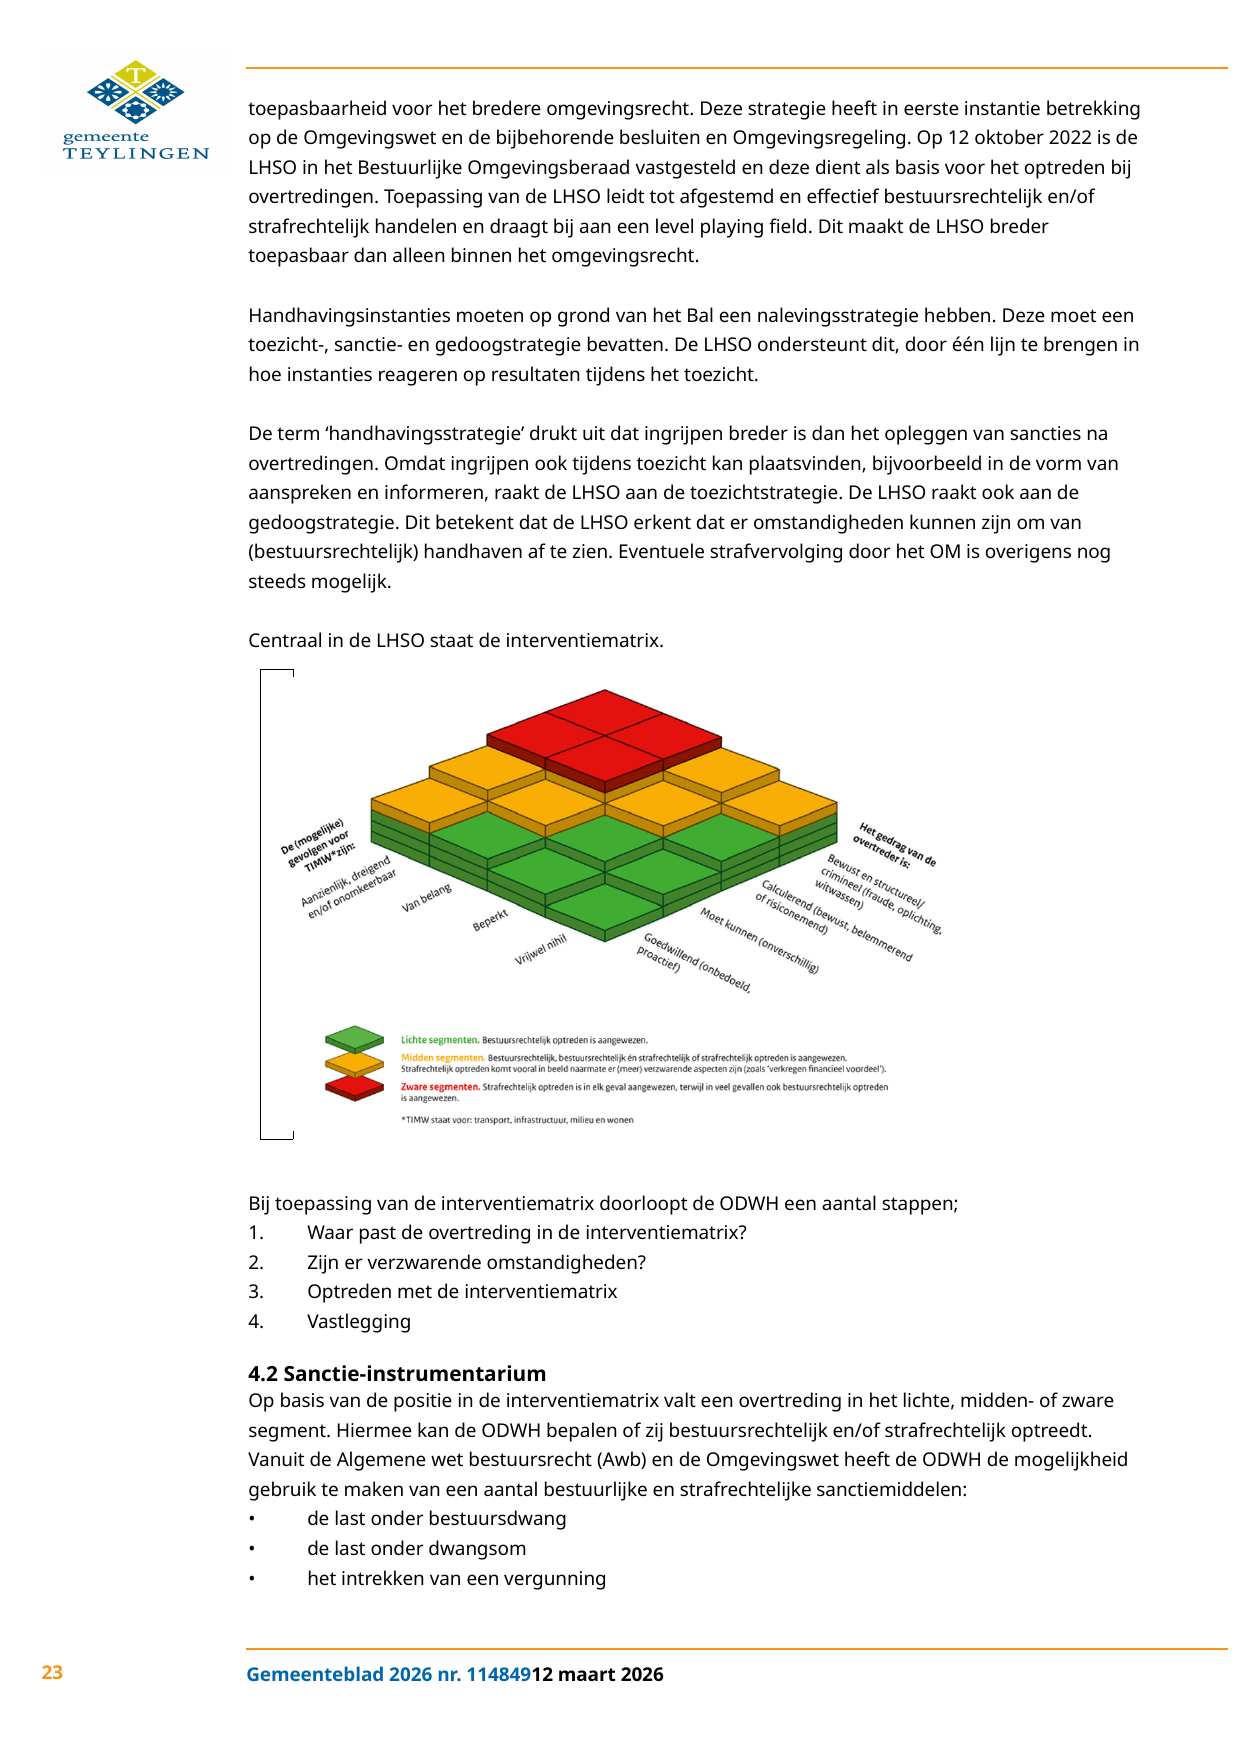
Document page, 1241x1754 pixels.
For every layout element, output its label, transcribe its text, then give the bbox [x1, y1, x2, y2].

text Bij toepassing van de interventiematrix doorloopt de ODWH een aantal stappen; [248, 1190, 1152, 1216]
text Op basis van de positie in de interventiematrix valt een overtreding in het lichte, midden- of zware segment. Hiermee kan de ODWH bepalen of zij bestuursrechtelijk en/of strafrechtelijk optreedt. Vanuit de Algemene wet bestuursrecht (Awb) en de Omgevingswet heeft de ODWH de mogelijkheid gebruik te maken van een aantal bestuurlijke en strafrechtelijke sanctiemiddelen: [248, 1387, 1152, 1502]
list de last onder bestuursdwang [248, 1506, 1152, 1531]
list Zijn er verzwarende omstandigheden? [248, 1249, 1152, 1275]
text toepasbaarheid voor het bredere omgevingsrecht. Deze strategie heeft in eerste instantie betrekking op de Omgevingswet en de bijbehorende besluiten en Omgevingsregeling. Op 12 oktober 2022 is de LHSO in het Bestuurlijke Omgevingsberaad vastgesteld en deze dient als basis voor het optreden bij overtredingen. Toepassing van de LHSO leidt tot afgestemd en effectief bestuursrechtelijk en/of strafrechtelijk handelen en draagt bij aan een level playing field. Dit maakt de LHSO breder toepasbaar dan alleen binnen het omgevingsrecht. [248, 95, 1152, 268]
picture [41, 47, 231, 172]
text De term ‘handhavingsstrategie’ drukt uit dat ingrijpen breder is dan het opleggen van sancties na overtredingen. Omdat ingrijpen ook tijdens toezicht kan plaatsvinden, bijvoorbeeld in de vorm van aanspreken en informeren, raakt de LHSO aan de toezichtstrategie. De LHSO raakt ook aan de gedoogstrategie. Dit betekent dat de LHSO erkent dat er omstandigheden kunnen zijn om van (bestuursrechtelijk) handhaven af te zien. Eventuele strafvervolging door het OM is overigens nog steeds mogelijk. [248, 420, 1152, 594]
list Vastlegging [248, 1308, 1152, 1334]
list Optreden met de interventiematrix [248, 1279, 1152, 1304]
list het intrekken van een vergunning [248, 1565, 1152, 1590]
text Handhavingsinstanties moeten op grond van het Bal een nalevingsstrategie hebben. Deze moet een toezicht-, sanctie- en gedoogstrategie bevatten. De LHSO ondersteunt dit, door één lijn te brengen in hoe instanties reageren op resultaten tijdens het toezicht. [248, 302, 1152, 387]
text Centraal in de LHSO staat de interventiematrix. [248, 627, 1152, 653]
list Waar past de overtreding in de interventiematrix? [248, 1219, 1152, 1245]
text 4.2 Sanctie-instrumentarium [248, 1359, 1152, 1387]
list de last onder dwangsom [248, 1535, 1152, 1561]
picture [268, 677, 978, 1131]
